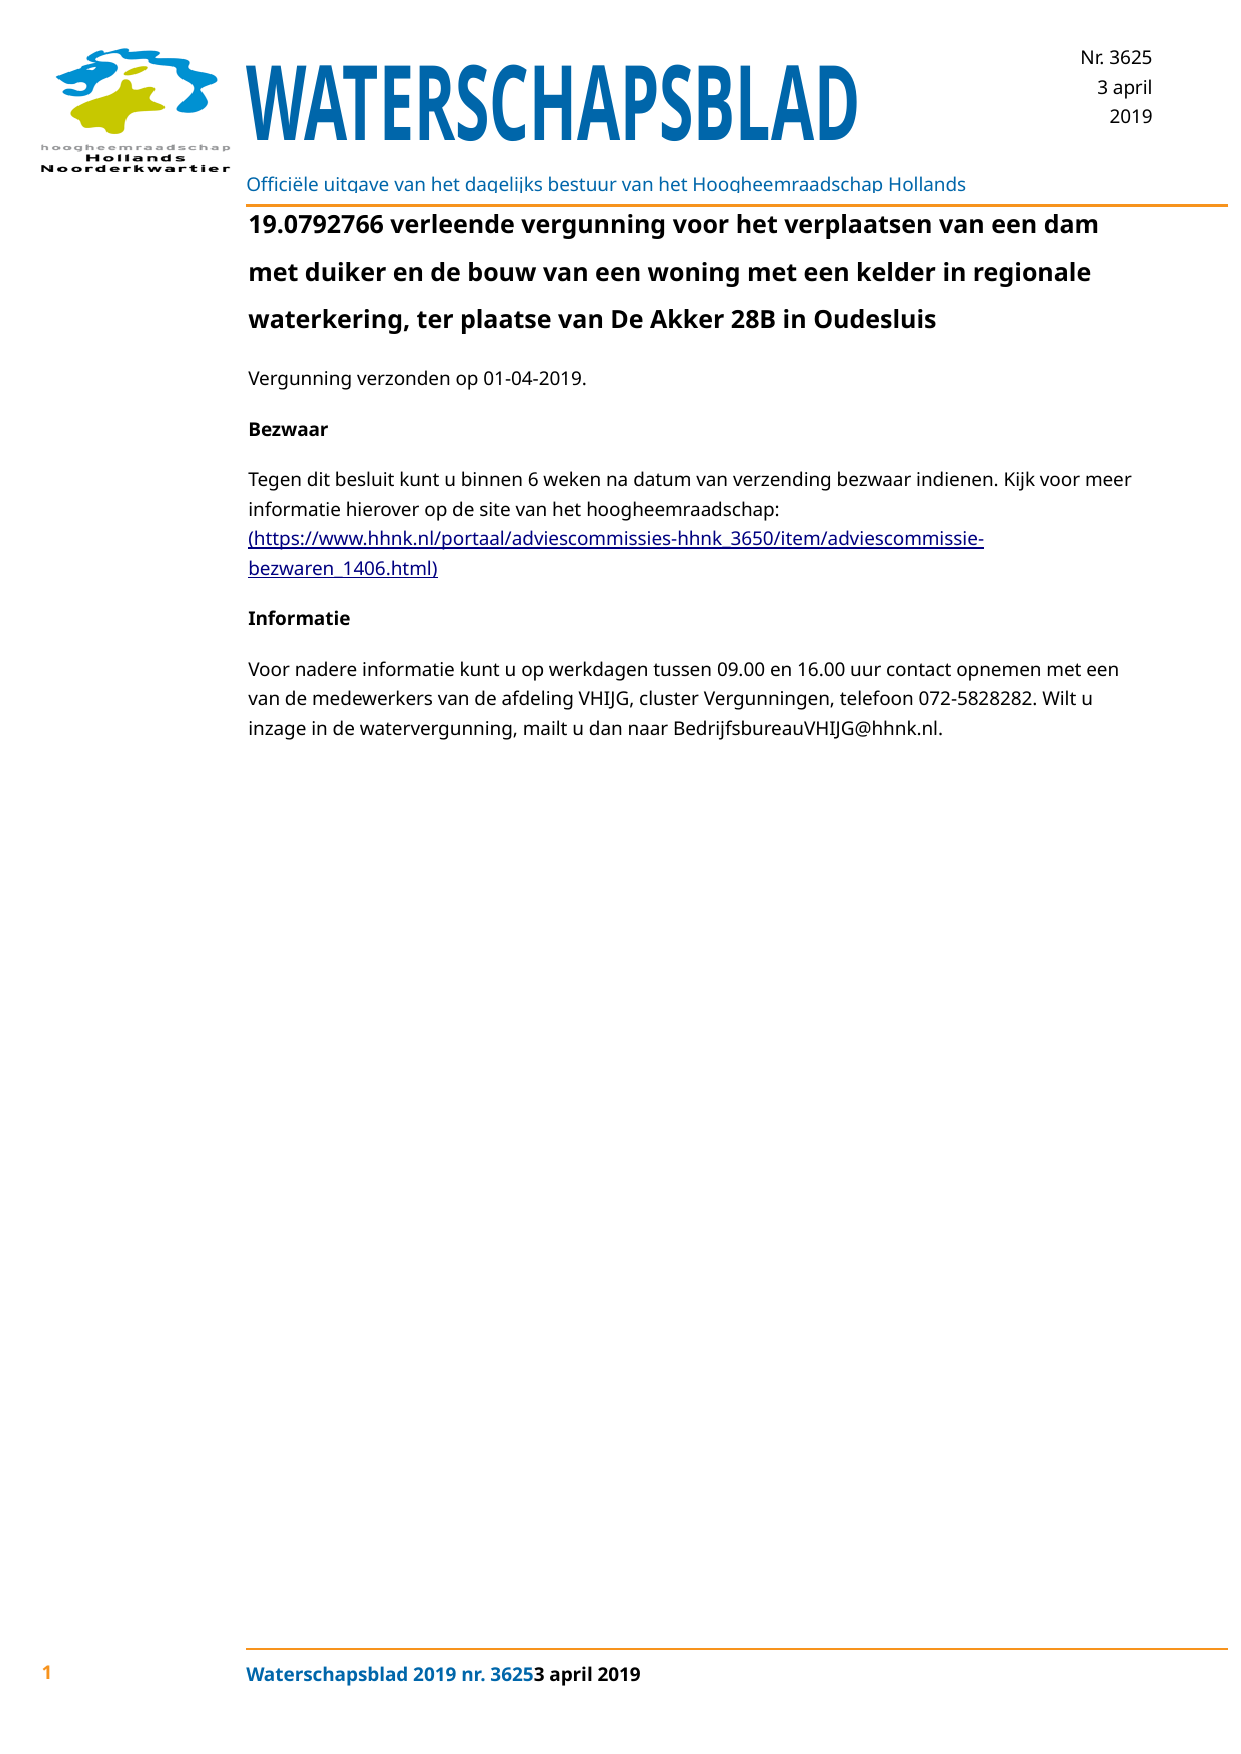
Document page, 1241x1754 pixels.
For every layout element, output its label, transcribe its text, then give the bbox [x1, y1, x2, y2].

picture [41, 47, 231, 172]
text Vergunning verzonden op 01-04-2019. [248, 366, 1152, 391]
text Informatie [248, 606, 1152, 631]
text Bezwaar [248, 416, 1152, 442]
text Voor nadere informatie kunt u op werkdagen tussen 09.00 en 16.00 uur contact opnemen met een van de medewerkers van de afdeling VHIJG, cluster Vergunningen, telefoon 072-5828282. Wilt u inzage in de watervergunning, mailt u dan naar BedrijfsbureauVHIJG@hhnk.nl. [248, 656, 1152, 741]
text Tegen dit besluit kunt u binnen 6 weken na datum van verzending bezwaar indienen. Kijk voor meer informatie hierover op de site van het hoogheemraadschap: (https://www.hhnk.nl/portaal/adviescommissies-hhnk_3650/item/adviescommissie-bezwaren_1406.html) [248, 466, 1152, 581]
text 19.0792766 verleende vergunning voor het verplaatsen van een dam met duiker en de bouw van een woning met een kelder in regionale waterkering, ter plaatse van De Akker 28B in Oudesluis [248, 207, 1152, 336]
